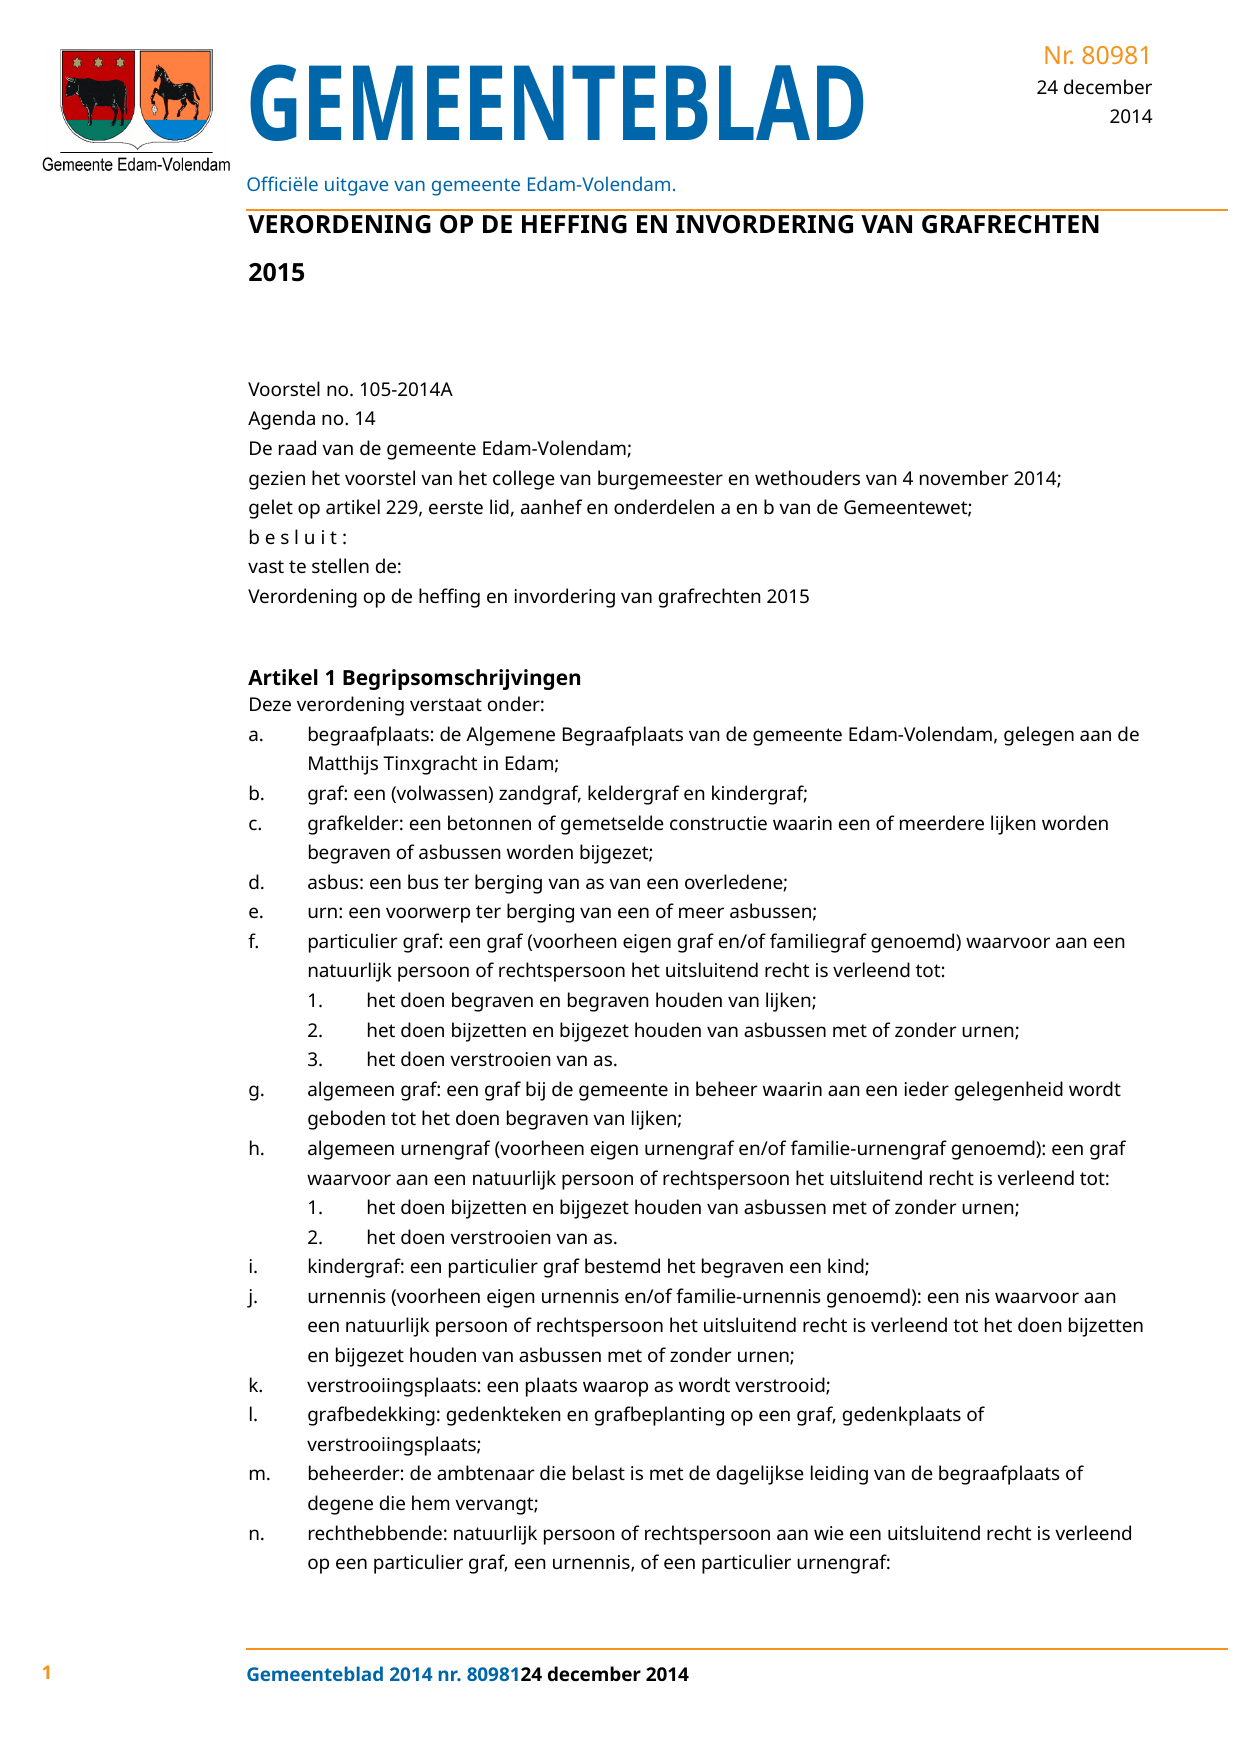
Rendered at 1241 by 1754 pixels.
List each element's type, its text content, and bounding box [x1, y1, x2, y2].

list urn: een voorwerp ter berging van een of meer asbussen; [248, 898, 1152, 924]
list algemeen graf: een graf bij de gemeente in beheer waarin aan een ieder gelegenheid wordt geboden tot het doen begraven van lijken; [248, 1076, 1152, 1131]
text Deze verordening verstaat onder: [248, 691, 1152, 717]
list het doen verstrooien van as. [307, 1046, 1152, 1072]
list kindergraf: een particulier graf bestemd het begraven een kind; [248, 1253, 1152, 1279]
list het doen bijzetten en bijgezet houden van asbussen met of zonder urnen; [307, 1017, 1152, 1043]
text De raad van de gemeente Edam-Volendam; [248, 435, 1152, 461]
text Agenda no. 14 [248, 406, 1152, 431]
list begraafplaats: de Algemene Begraafplaats van de gemeente Edam-Volendam, gelegen aan de Matthijs Tinxgracht in Edam; [248, 721, 1152, 776]
list particulier graf: een graf (voorheen eigen graf en/of familiegraf genoemd) waarvoor aan een natuurlijk persoon of rechtspersoon het uitsluitend recht is verleend tot: [248, 928, 1152, 983]
list grafkelder: een betonnen of gemetselde constructie waarin een of meerdere lijken worden begraven of asbussen worden bijgezet; [248, 810, 1152, 865]
list urnennis (voorheen eigen urnennis en/of familie-urnennis genoemd): een nis waarvoor aan een natuurlijk persoon of rechtspersoon het uitsluitend recht is verleend tot het doen bijzetten en bijgezet houden van asbussen met of zonder urnen; [248, 1283, 1152, 1368]
text b e s l u i t : [248, 524, 1152, 549]
list het doen verstrooien van as. [307, 1224, 1152, 1250]
list beheerder: de ambtenaar die belast is met de dagelijkse leiding van de begraafplaats of degene die hem vervangt; [248, 1461, 1152, 1516]
text Voorstel no. 105-2014A [248, 376, 1152, 402]
list grafbedekking: gedenkteken en grafbeplanting op een graf, gedenkplaats of verstrooiingsplaats; [248, 1401, 1152, 1457]
list asbus: een bus ter berging van as van een overledene; [248, 869, 1152, 895]
text gelet op artikel 229, eerste lid, aanhef en onderdelen a en b van de Gemeentewet; [248, 494, 1152, 520]
list het doen begraven en begraven houden van lijken; [307, 987, 1152, 1013]
list graf: een (volwassen) zandgraf, keldergraf en kindergraf; [248, 780, 1152, 806]
list algemeen urnengraf (voorheen eigen urnengraf en/of familie-urnengraf genoemd): een graf waarvoor aan een natuurlijk persoon of rechtspersoon het uitsluitend recht is verleend tot: [248, 1135, 1152, 1191]
text Artikel 1 Begripsomschrijvingen [248, 663, 1152, 691]
picture [41, 47, 231, 172]
text gezien het voorstel van het college van burgemeester en wethouders van 4 november 2014; [248, 465, 1152, 490]
text vast te stellen de: [248, 553, 1152, 579]
list verstrooiingsplaats: een plaats waarop as wordt verstrooid; [248, 1372, 1152, 1398]
list het doen bijzetten en bijgezet houden van asbussen met of zonder urnen; [307, 1194, 1152, 1220]
list rechthebbende: natuurlijk persoon of rechtspersoon aan wie een uitsluitend recht is verleend op een particulier graf, een urnennis, of een particulier urnengraf: [248, 1520, 1152, 1575]
text Verordening op de heffing en invordering van grafrechten 2015 [248, 583, 1152, 609]
text VERORDENING OP DE HEFFING EN INVORDERING VAN GRAFRECHTEN 2015 [248, 211, 1152, 288]
